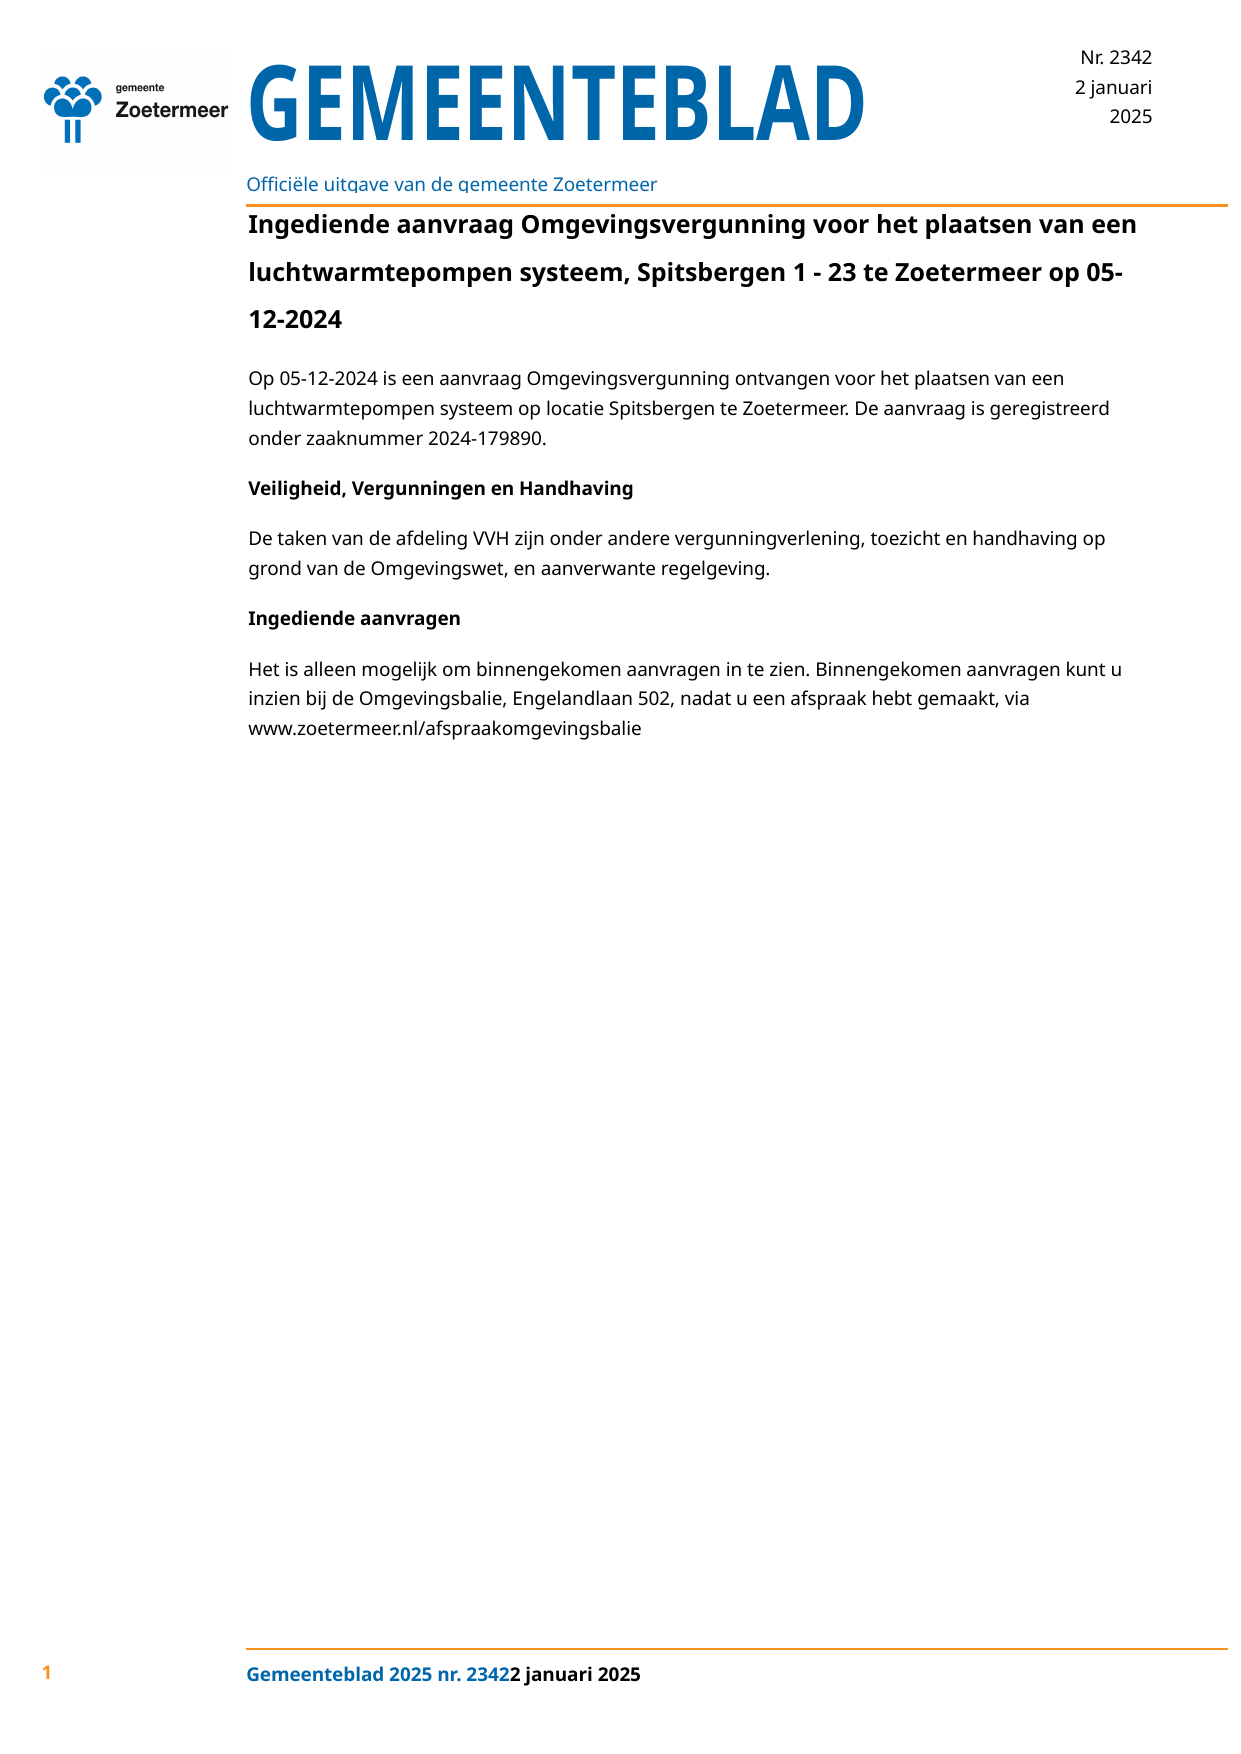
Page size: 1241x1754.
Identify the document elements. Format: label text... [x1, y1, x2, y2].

text Ingediende aanvragen [248, 606, 1152, 631]
text Het is alleen mogelijk om binnengekomen aanvragen in te zien. Binnengekomen aanvragen kunt u inzien bij de Omgevingsbalie, Engelandlaan 502, nadat u een afspraak hebt gemaakt, via www.zoetermeer.nl/afspraakomgevingsbalie [248, 656, 1152, 741]
text De taken van de afdeling VVH zijn onder andere vergunningverlening, toezicht en handhaving op grond van de Omgevingswet, en aanverwante regelgeving. [248, 526, 1152, 581]
text Op 05-12-2024 is een aanvraag Omgevingsvergunning ontvangen voor het plaatsen van een luchtwarmtepompen systeem op locatie Spitsbergen te Zoetermeer. De aanvraag is geregistreerd onder zaaknummer 2024-179890. [248, 366, 1152, 450]
text Ingediende aanvraag Omgevingsvergunning voor het plaatsen van een luchtwarmtepompen systeem, Spitsbergen 1 - 23 te Zoetermeer op 05-12-2024 [248, 207, 1152, 336]
picture [41, 47, 231, 172]
text Veiligheid, Vergunningen en Handhaving [248, 475, 1152, 501]
